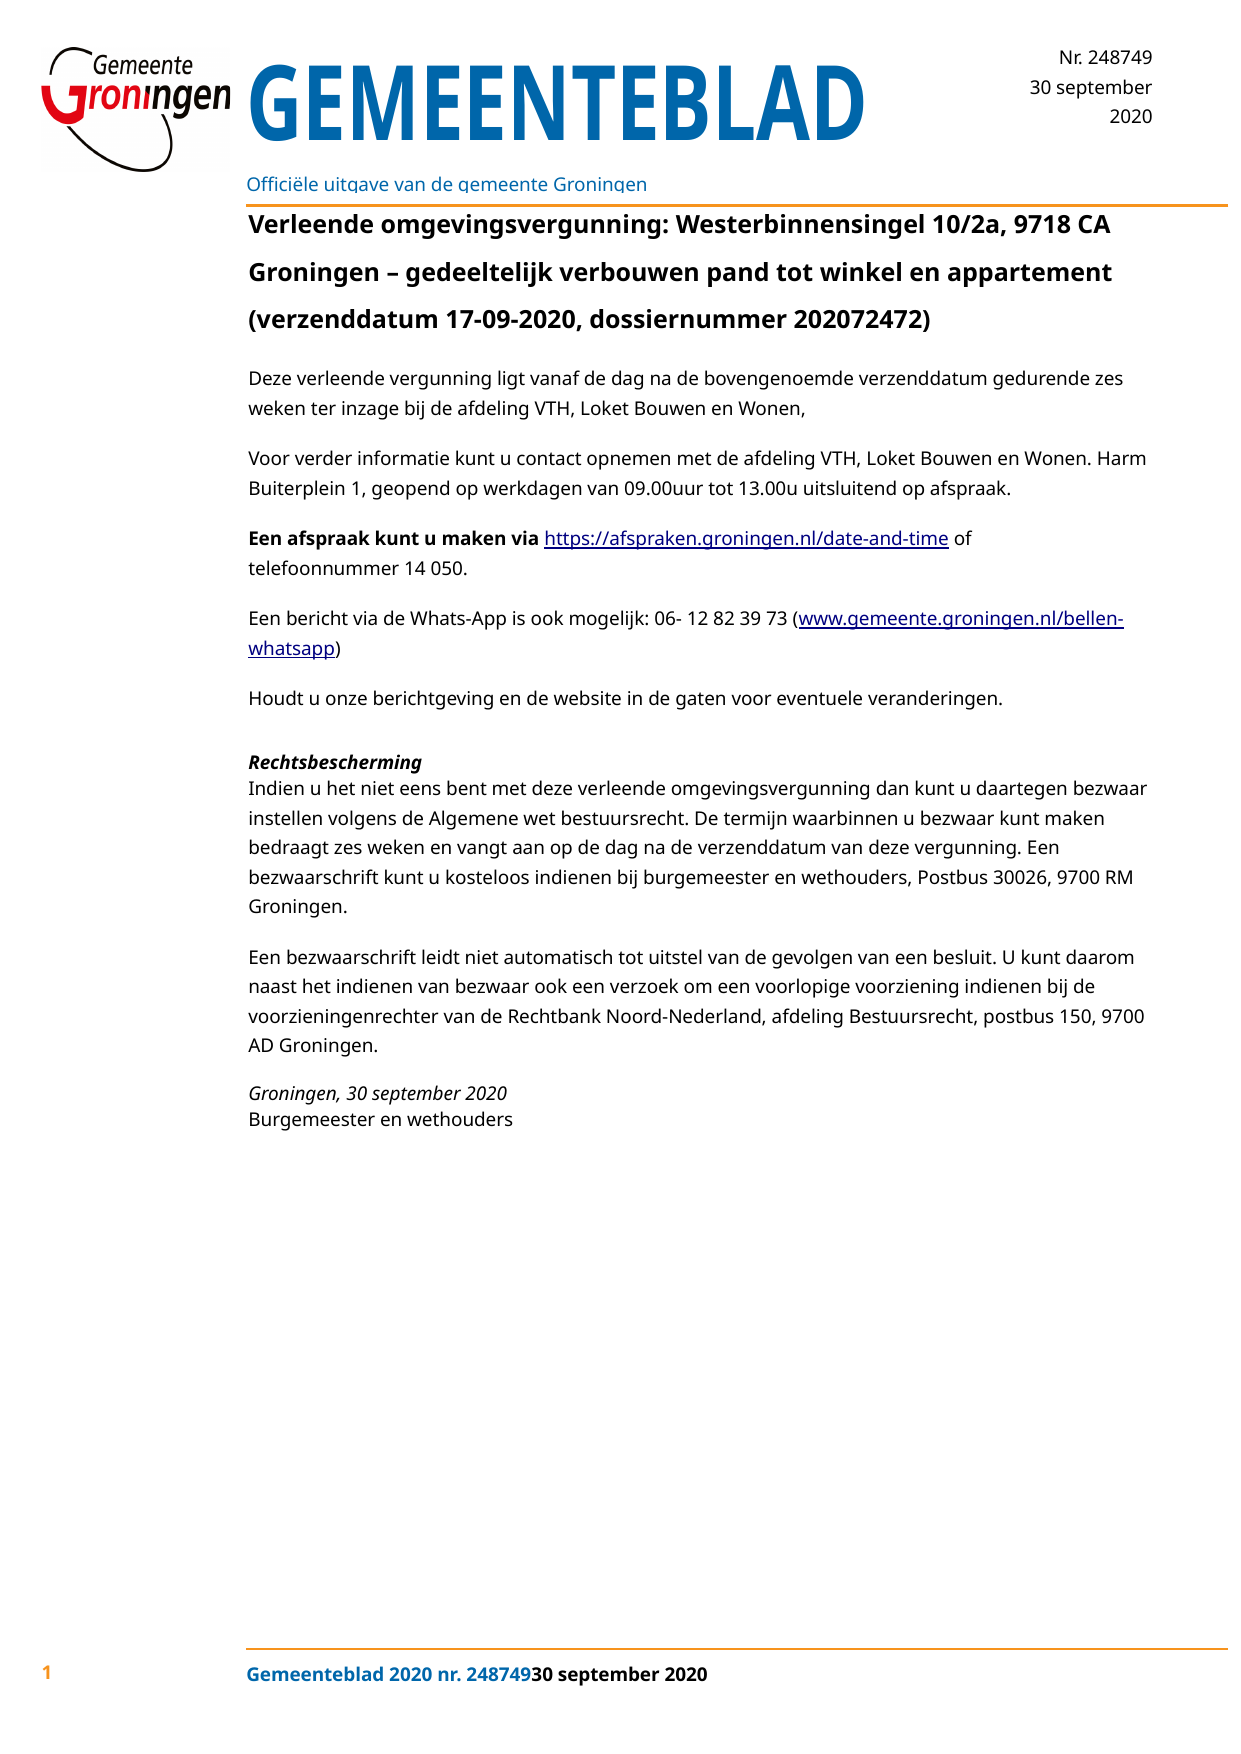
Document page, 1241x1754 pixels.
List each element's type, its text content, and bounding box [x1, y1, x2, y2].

picture [41, 47, 231, 172]
text Indien u het niet eens bent met deze verleende omgevingsvergunning dan kunt u daartegen bezwaar instellen volgens de Algemene wet bestuursrecht. De termijn waarbinnen u bezwaar kunt maken bedraagt zes weken en vangt aan op de dag na de verzenddatum van deze vergunning. Een bezwaarschrift kunt u kosteloos indienen bij burgemeester en wethouders, Postbus 30026, 9700 RM Groningen. [248, 775, 1152, 919]
text Houdt u onze berichtgeving en de website in de gaten voor eventuele veranderingen. [248, 686, 1152, 711]
text Burgemeester en wethouders [248, 1106, 1152, 1132]
text Voor verder informatie kunt u contact opnemen met de afdeling VTH, Loket Bouwen en Wonen. Harm Buiterplein 1, geopend op werkdagen van 09.00uur tot 13.00u uitsluitend op afspraak. [248, 446, 1152, 501]
text Een bericht via de Whats-App is ook mogelijk: 06- 12 82 39 73 (www.gemeente.groningen.nl/bellen-whatsapp) [248, 606, 1152, 661]
text Groningen, 30 september 2020 [248, 1081, 1152, 1106]
text Deze verleende vergunning ligt vanaf de dag na de bovengenoemde verzenddatum gedurende zes weken ter inzage bij de afdeling VTH, Loket Bouwen en Wonen, [248, 366, 1152, 421]
text Een bezwaarschrift leidt niet automatisch tot uitstel van de gevolgen van een besluit. U kunt daarom naast het indienen van bezwaar ook een verzoek om een voorlopige voorziening indienen bij de voorzieningenrechter van de Rechtbank Noord-Nederland, afdeling Bestuursrecht, postbus 150, 9700 AD Groningen. [248, 944, 1152, 1058]
text Een afspraak kunt u maken via https://afspraken.groningen.nl/date-and-time of telefoonnummer 14 050. [248, 526, 1152, 581]
text Verleende omgevingsvergunning: Westerbinnensingel 10/2a, 9718 CA Groningen – gedeeltelijk verbouwen pand tot winkel en appartement (verzenddatum 17-09-2020, dossiernummer 202072472) [248, 207, 1152, 336]
text Rechtsbescherming [248, 749, 1152, 775]
